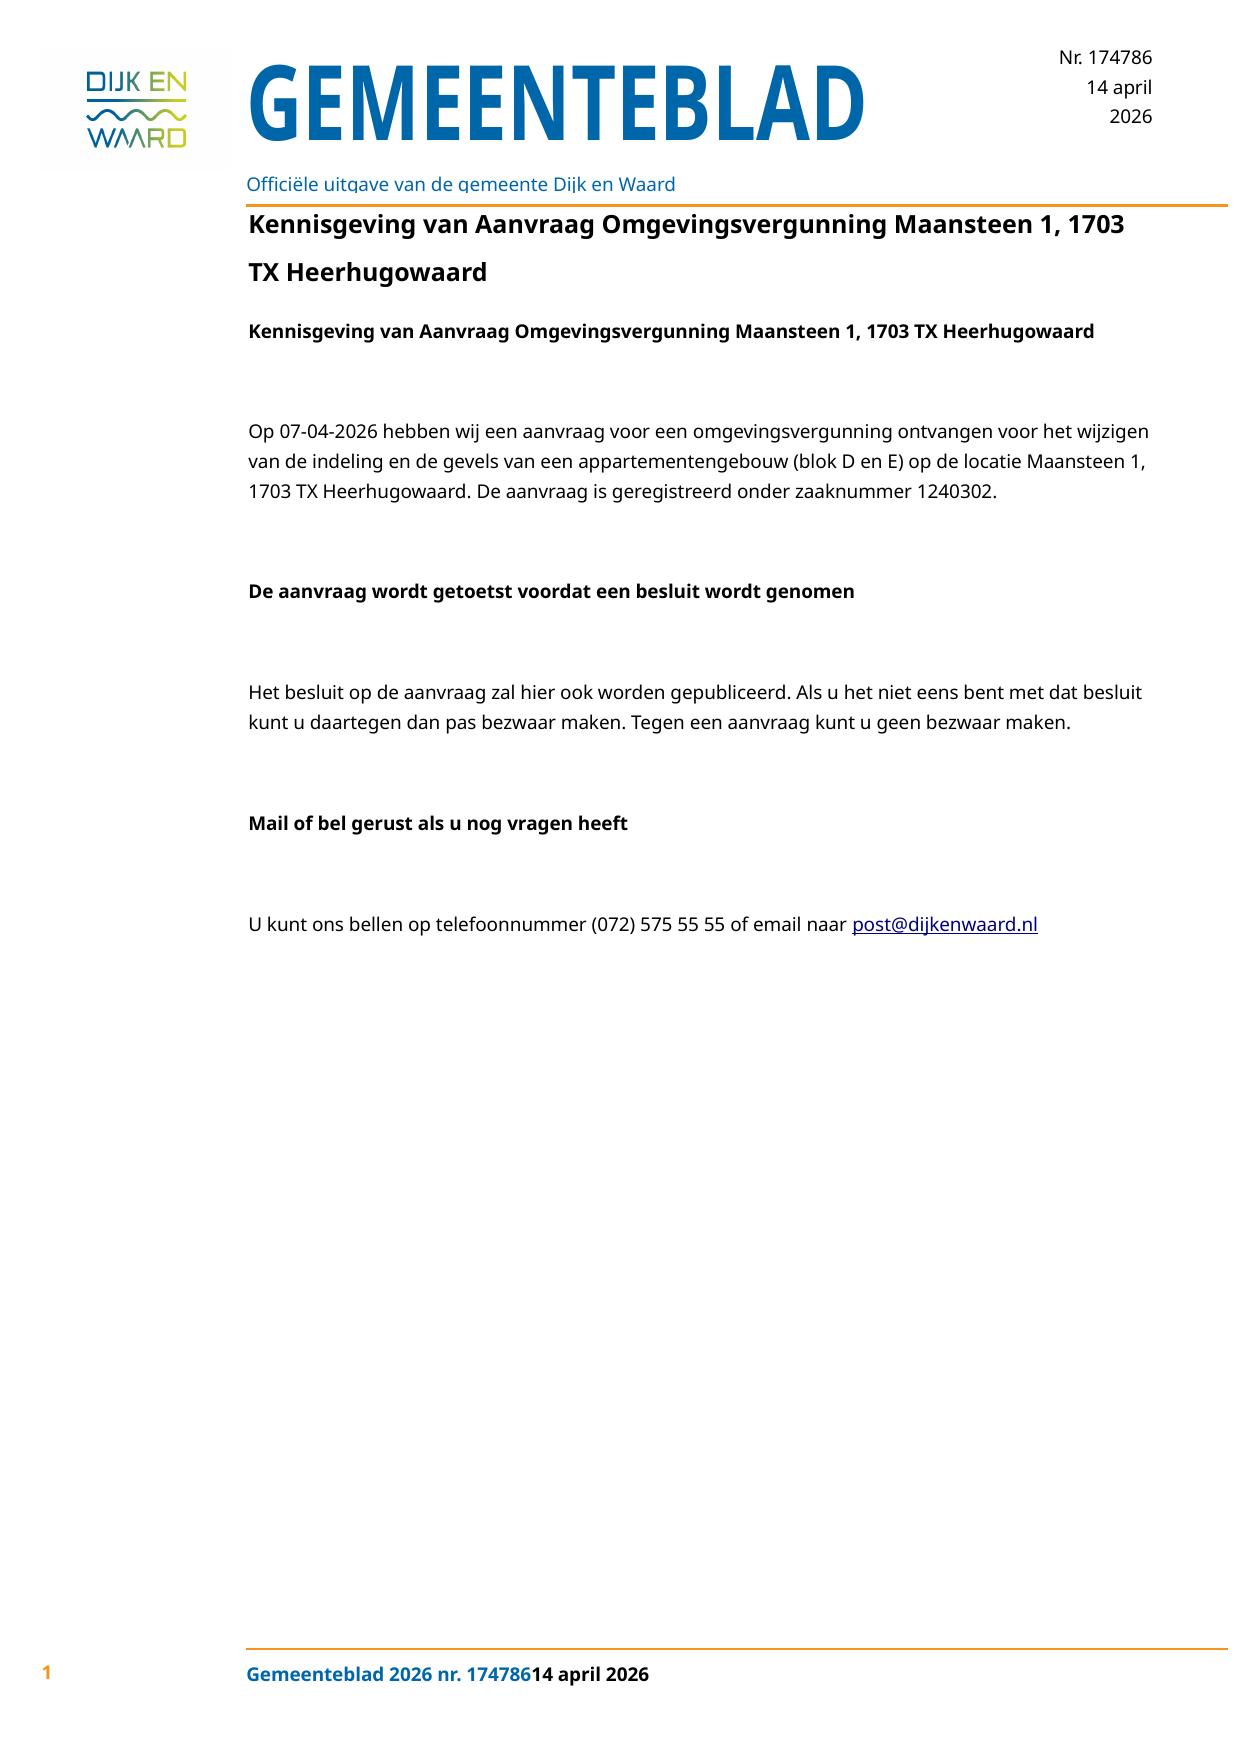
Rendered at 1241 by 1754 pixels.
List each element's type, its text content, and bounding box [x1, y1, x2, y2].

text Kennisgeving van Aanvraag Omgevingsvergunning Maansteen 1, 1703 TX Heerhugowaard [248, 318, 1152, 344]
text Kennisgeving van Aanvraag Omgevingsvergunning Maansteen 1, 1703 TX Heerhugowaard [248, 207, 1152, 288]
picture [41, 47, 231, 172]
text Mail of bel gerust als u nog vragen heeft [248, 810, 1152, 836]
text Het besluit op de aanvraag zal hier ook worden gepubliceerd. Als u het niet eens bent met dat besluit kunt u daartegen dan pas bezwaar maken. Tegen een aanvraag kunt u geen bezwaar maken. [248, 679, 1152, 735]
text Op 07-04-2026 hebben wij een aanvraag voor een omgevingsvergunning ontvangen voor het wijzigen van de indeling en de gevels van een appartementengebouw (blok D en E) op de locatie Maansteen 1, 1703 TX Heerhugowaard. De aanvraag is geregistreerd onder zaaknummer 1240302. [248, 419, 1152, 504]
text U kunt ons bellen op telefoonnummer (072) 575 55 55 of email naar post@dijkenwaard.nl [248, 911, 1152, 937]
text De aanvraag wordt getoetst voordat een besluit wordt genomen [248, 579, 1152, 604]
